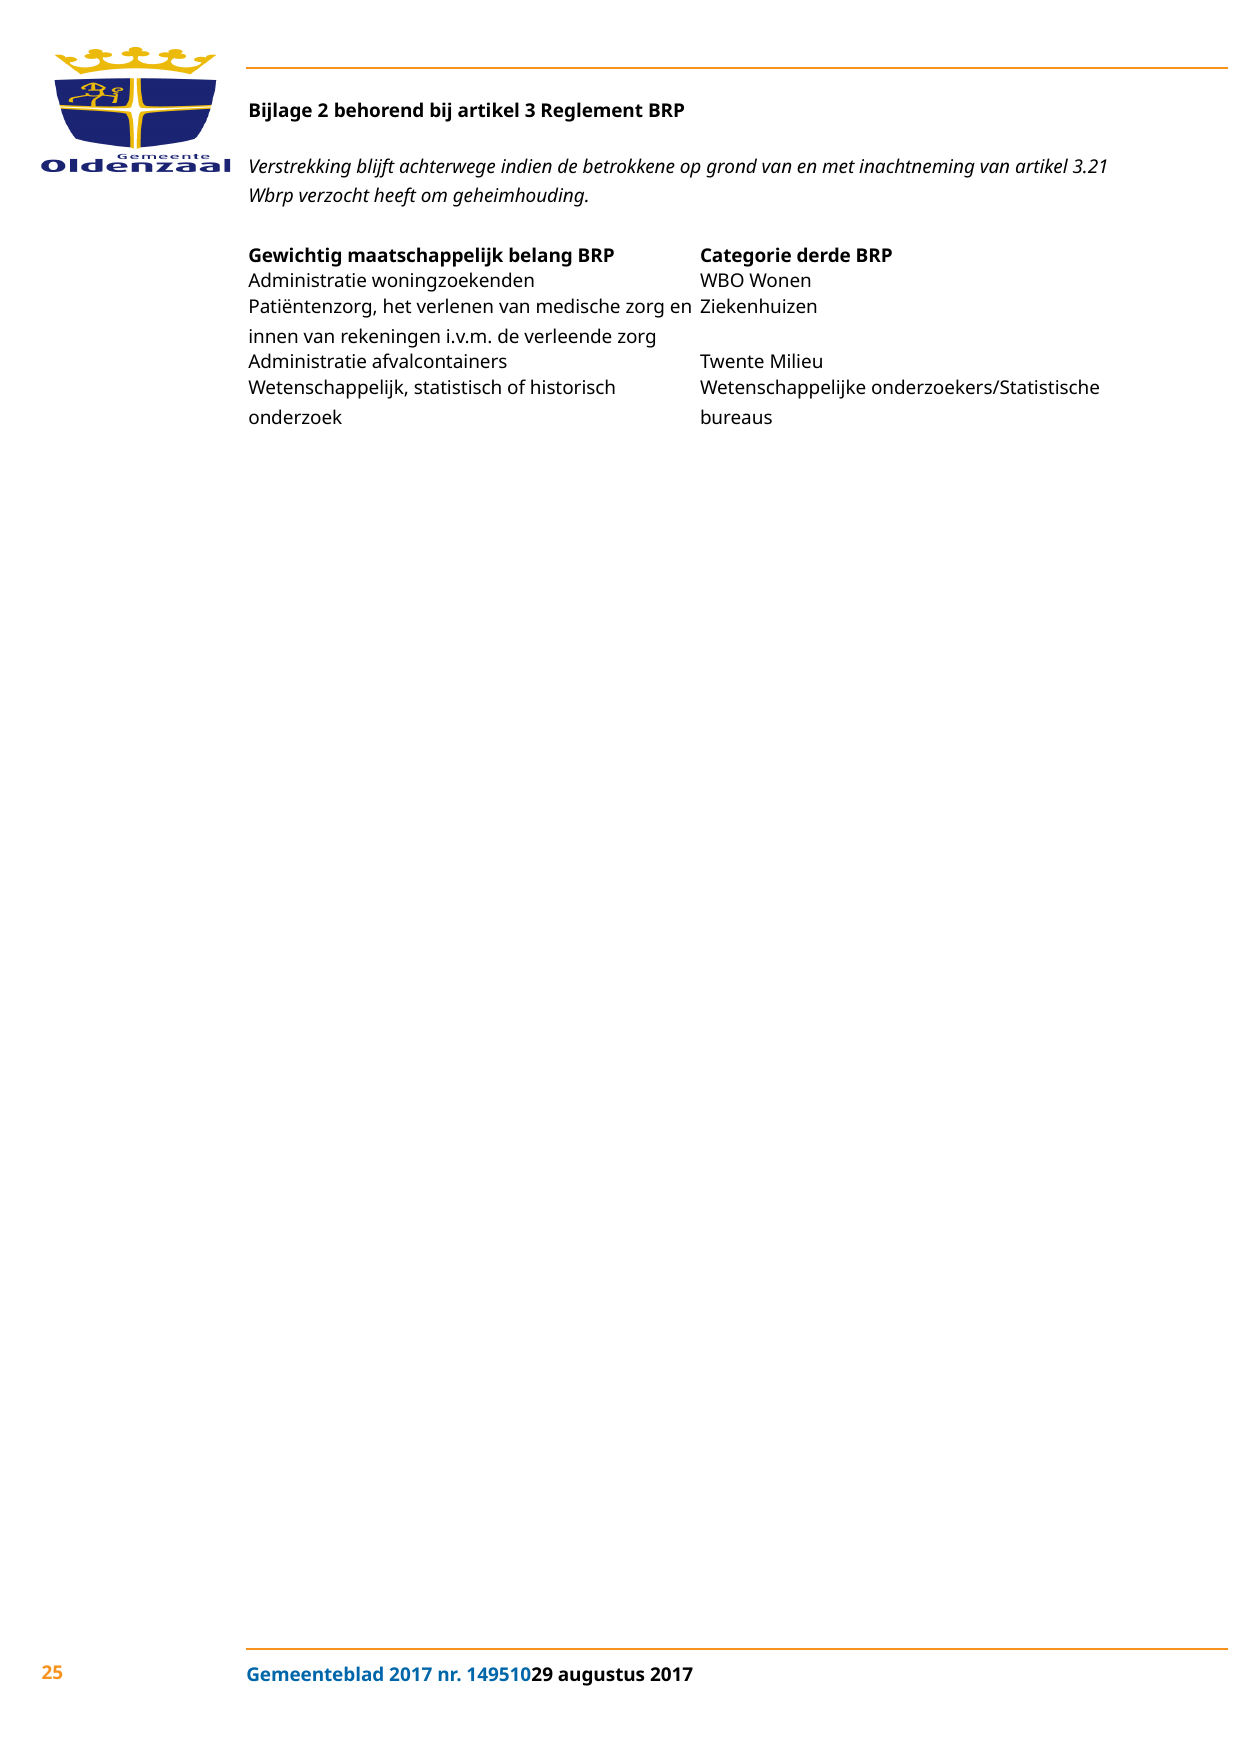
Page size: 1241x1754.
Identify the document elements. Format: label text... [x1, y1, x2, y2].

table_cell Wetenschappelijke onderzoekers/Statistische bureaus [700, 374, 1152, 429]
table_cell Twente Milieu [700, 349, 1152, 374]
table_cell Administratie woningzoekenden [248, 268, 700, 293]
table_header Categorie derde BRP [700, 242, 1152, 267]
table_cell Patiëntenzorg, het verlenen van medische zorg en innen van rekeningen i.v.m. de verleende zorg [248, 293, 700, 348]
text Verstrekking blijft achterwege indien de betrokkene op grond van en met inachtneming van artikel 3.21 Wbrp verzocht heeft om geheimhouding. [248, 153, 1152, 208]
text Bijlage 2 behorend bij artikel 3 Reglement BRP [248, 95, 1152, 123]
picture [41, 47, 231, 172]
table_cell Ziekenhuizen [700, 293, 1152, 348]
table_header Gewichtig maatschappelijk belang BRP [248, 242, 700, 267]
table_cell Wetenschappelijk, statistisch of historisch onderzoek [248, 374, 700, 429]
table_cell Administratie afvalcontainers [248, 349, 700, 374]
table_cell WBO Wonen [700, 268, 1152, 293]
